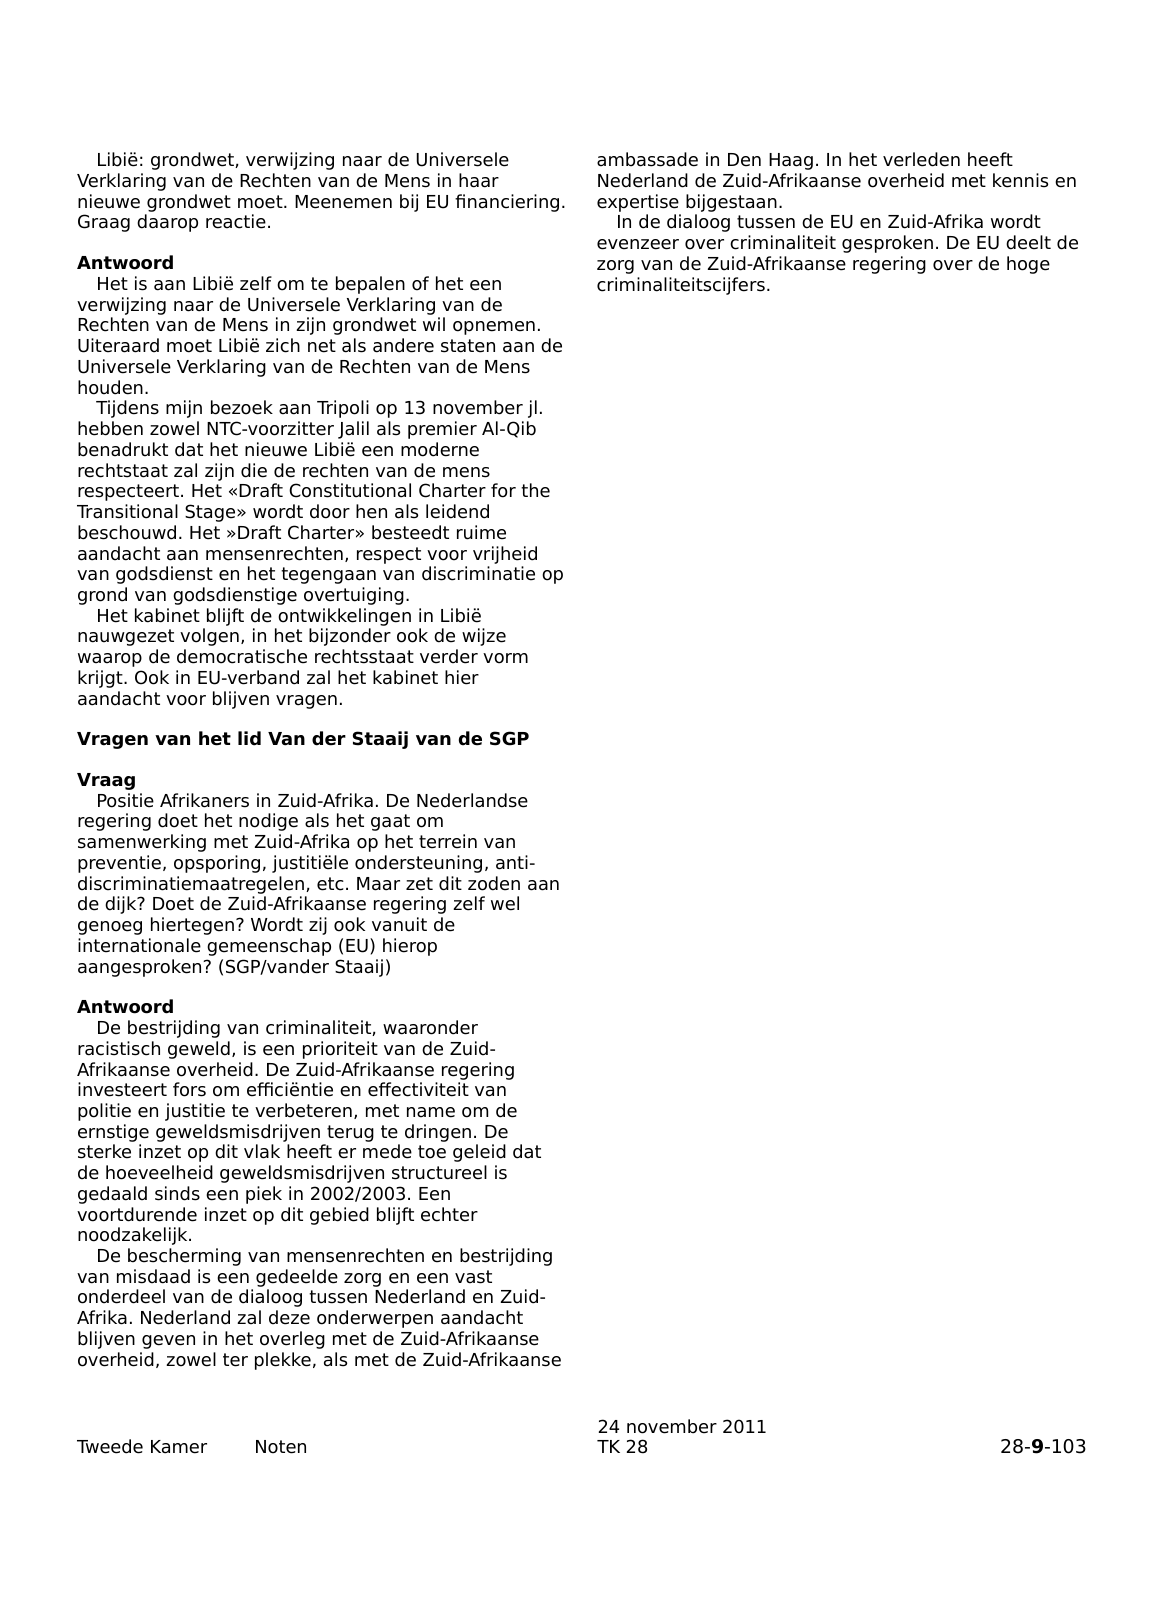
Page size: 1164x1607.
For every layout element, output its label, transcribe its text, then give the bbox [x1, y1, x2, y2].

text Antwoord [77, 253, 567, 274]
text De bestrijding van criminaliteit, waaronder racistisch geweld, is een prioriteit van de Zuid-Afrikaanse overheid. De Zuid-Afrikaanse regering investeert fors om efficiëntie en effectiviteit van politie en justitie te verbeteren, met name om de ernstige geweldsmisdrijven terug te dringen. De sterke inzet op dit vlak heeft er mede toe geleid dat de hoeveelheid geweldsmisdrijven structureel is gedaald sinds een piek in 2002/2003. Een voortdurende inzet op dit gebied blijft echter noodzakelijk. [77, 1018, 567, 1246]
text In de dialoog tussen de EU en Zuid-Afrika wordt evenzeer over criminaliteit gesproken. De EU deelt de zorg van de Zuid-Afrikaanse regering over de hoge criminaliteitscijfers. [596, 212, 1087, 295]
text Het kabinet blijft de ontwikkelingen in Libië nauwgezet volgen, in het bijzonder ook de wijze waarop de democratische rechtsstaat verder vorm krijgt. Ook in EU-verband zal het kabinet hier aandacht voor blijven vragen. [77, 606, 567, 709]
text De bescherming van mensenrechten en bestrijding van misdaad is een gedeelde zorg en een vast onderdeel van de dialoog tussen Nederland en Zuid-Afrika. Nederland zal deze onderwerpen aandacht blijven geven in het overleg met de Zuid-Afrikaanse overheid, zowel ter plekke, als met de Zuid-Afrikaanse [77, 1246, 567, 1370]
text Het is aan Libië zelf om te bepalen of het een verwijzing naar de Universele Verklaring van de Rechten van de Mens in zijn grondwet wil opnemen. Uiteraard moet Libië zich net als andere staten aan de Universele Verklaring van de Rechten van de Mens houden. [77, 274, 567, 398]
text ambassade in Den Haag. In het verleden heeft Nederland de Zuid-Afrikaanse overheid met kennis en expertise bijgestaan. [596, 150, 1087, 212]
text Vraag [77, 770, 567, 791]
text Vragen van het lid Van der Staaij van de SGP [77, 729, 567, 750]
text Libië: grondwet, verwijzing naar de Universele Verklaring van de Rechten van de Mens in haar nieuwe grondwet moet. Meenemen bij EU financiering. Graag daarop reactie. [77, 150, 567, 233]
text Tijdens mijn bezoek aan Tripoli op 13 november jl. hebben zowel NTC-voorzitter Jalil als premier Al-Qib benadrukt dat het nieuwe Libië een moderne rechtstaat zal zijn die de rechten van de mens respecteert. Het «Draft Constitutional Charter for the Transitional Stage» wordt door hen als leidend beschouwd. Het »Draft Charter» besteedt ruime aandacht aan mensenrechten, respect voor vrijheid van godsdienst en het tegengaan van discriminatie op grond van godsdienstige overtuiging. [77, 398, 567, 606]
text Antwoord [77, 997, 567, 1018]
text Positie Afrikaners in Zuid-Afrika. De Nederlandse regering doet het nodige als het gaat om samenwerking met Zuid-Afrika op het terrein van preventie, opsporing, justitiële ondersteuning, anti-discriminatiemaatregelen, etc. Maar zet dit zoden aan de dijk? Doet de Zuid-Afrikaanse regering zelf wel genoeg hiertegen? Wordt zij ook vanuit de internationale gemeenschap (EU) hierop aangesproken? (SGP/vander Staaij) [77, 791, 567, 977]
